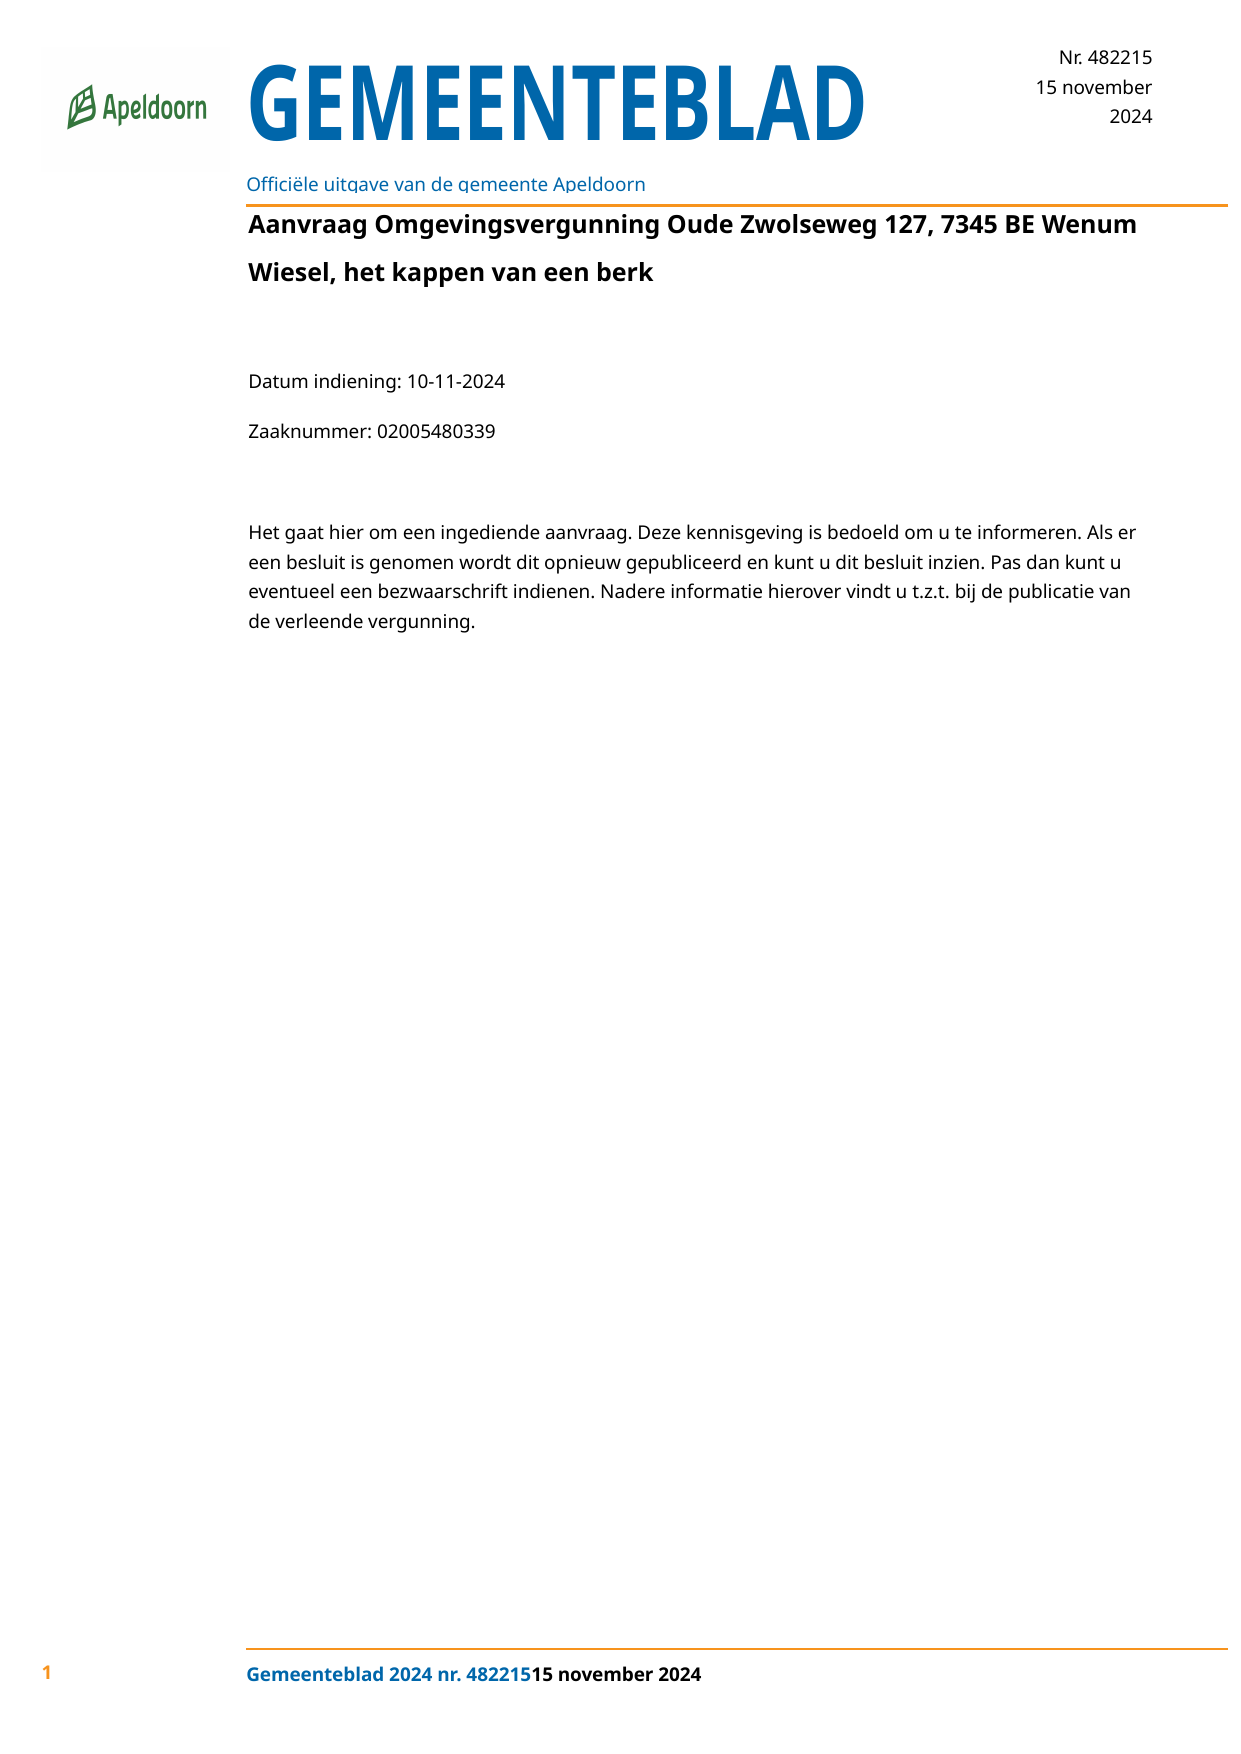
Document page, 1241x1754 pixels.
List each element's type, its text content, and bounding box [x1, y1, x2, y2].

picture [41, 47, 231, 172]
text Datum indiening: 10-11-2024 [248, 368, 1152, 394]
text Aanvraag Omgevingsvergunning Oude Zwolseweg 127, 7345 BE Wenum Wiesel, het kappen van een berk [248, 207, 1152, 288]
text Het gaat hier om een ingediende aanvraag. Deze kennisgeving is bedoeld om u te informeren. Als er een besluit is genomen wordt dit opnieuw gepubliceerd en kunt u dit besluit inzien. Pas dan kunt u eventueel een bezwaarschrift indienen. Nadere informatie hierover vindt u t.z.t. bij de publicatie van de verleende vergunning. [248, 519, 1152, 634]
text Zaaknummer: 02005480339 [248, 419, 1152, 444]
